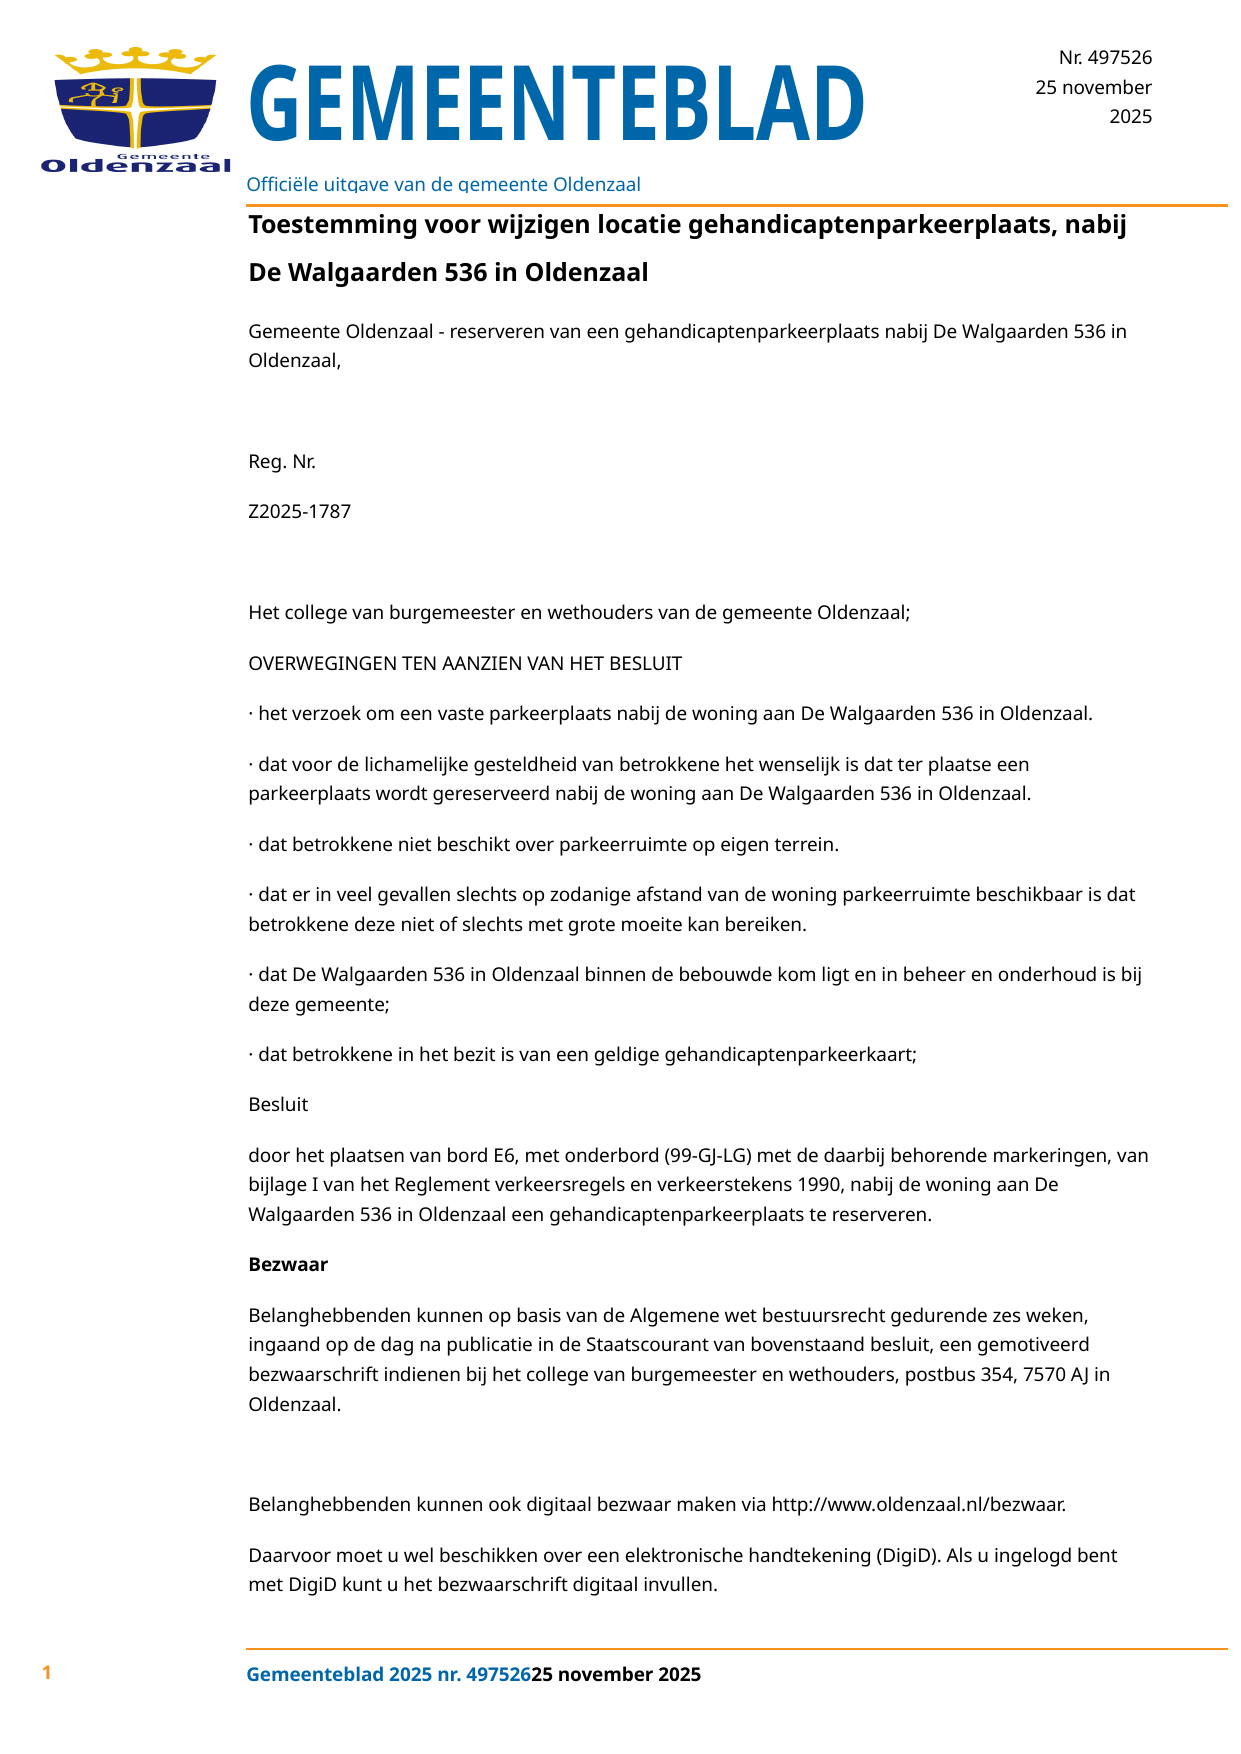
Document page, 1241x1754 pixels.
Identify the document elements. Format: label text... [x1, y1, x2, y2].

text · het verzoek om een vaste parkeerplaats nabij de woning aan De Walgaarden 536 in Oldenzaal. [248, 700, 1152, 726]
text OVERWEGINGEN TEN AANZIEN VAN HET BESLUIT [248, 650, 1152, 676]
text · dat De Walgaarden 536 in Oldenzaal binnen de bebouwde kom ligt en in beheer en onderhoud is bij deze gemeente; [248, 961, 1152, 1017]
text door het plaatsen van bord E6, met onderbord (99-GJ-LG) met de daarbij behorende markeringen, van bijlage I van het Reglement verkeersregels en verkeerstekens 1990, nabij de woning aan De Walgaarden 536 in Oldenzaal een gehandicaptenparkeerplaats te reserveren. [248, 1142, 1152, 1227]
text Bezwaar [248, 1252, 1152, 1277]
text · dat er in veel gevallen slechts op zodanige afstand van de woning parkeerruimte beschikbaar is dat betrokkene deze niet of slechts met grote moeite kan bereiken. [248, 881, 1152, 937]
text Besluit [248, 1092, 1152, 1117]
picture [41, 47, 231, 172]
text Gemeente Oldenzaal - reserveren van een gehandicaptenparkeerplaats nabij De Walgaarden 536 in Oldenzaal, [248, 318, 1152, 373]
text · dat voor de lichamelijke gesteldheid van betrokkene het wenselijk is dat ter plaatse een parkeerplaats wordt gereserveerd nabij de woning aan De Walgaarden 536 in Oldenzaal. [248, 751, 1152, 806]
text · dat betrokkene in het bezit is van een geldige gehandicaptenparkeerkaart; [248, 1041, 1152, 1067]
text Z2025-1787 [248, 499, 1152, 524]
text Reg. Nr. [248, 448, 1152, 474]
text Het college van burgemeester en wethouders van de gemeente Oldenzaal; [248, 599, 1152, 625]
text Toestemming voor wijzigen locatie gehandicaptenparkeerplaats, nabij De Walgaarden 536 in Oldenzaal [248, 207, 1152, 288]
text Daarvoor moet u wel beschikken over een elektronische handtekening (DigiD). Als u ingelogd bent met DigiD kunt u het bezwaarschrift digitaal invullen. [248, 1542, 1152, 1597]
text Belanghebbenden kunnen ook digitaal bezwaar maken via http://www.oldenzaal.nl/bezwaar. [248, 1492, 1152, 1517]
text · dat betrokkene niet beschikt over parkeerruimte op eigen terrein. [248, 831, 1152, 857]
text Belanghebbenden kunnen op basis van de Algemene wet bestuursrecht gedurende zes weken, ingaand op de dag na publicatie in de Staatscourant van bovenstaand besluit, een gemotiveerd bezwaarschrift indienen bij het college van burgemeester en wethouders, postbus 354, 7570 AJ in Oldenzaal. [248, 1302, 1152, 1417]
